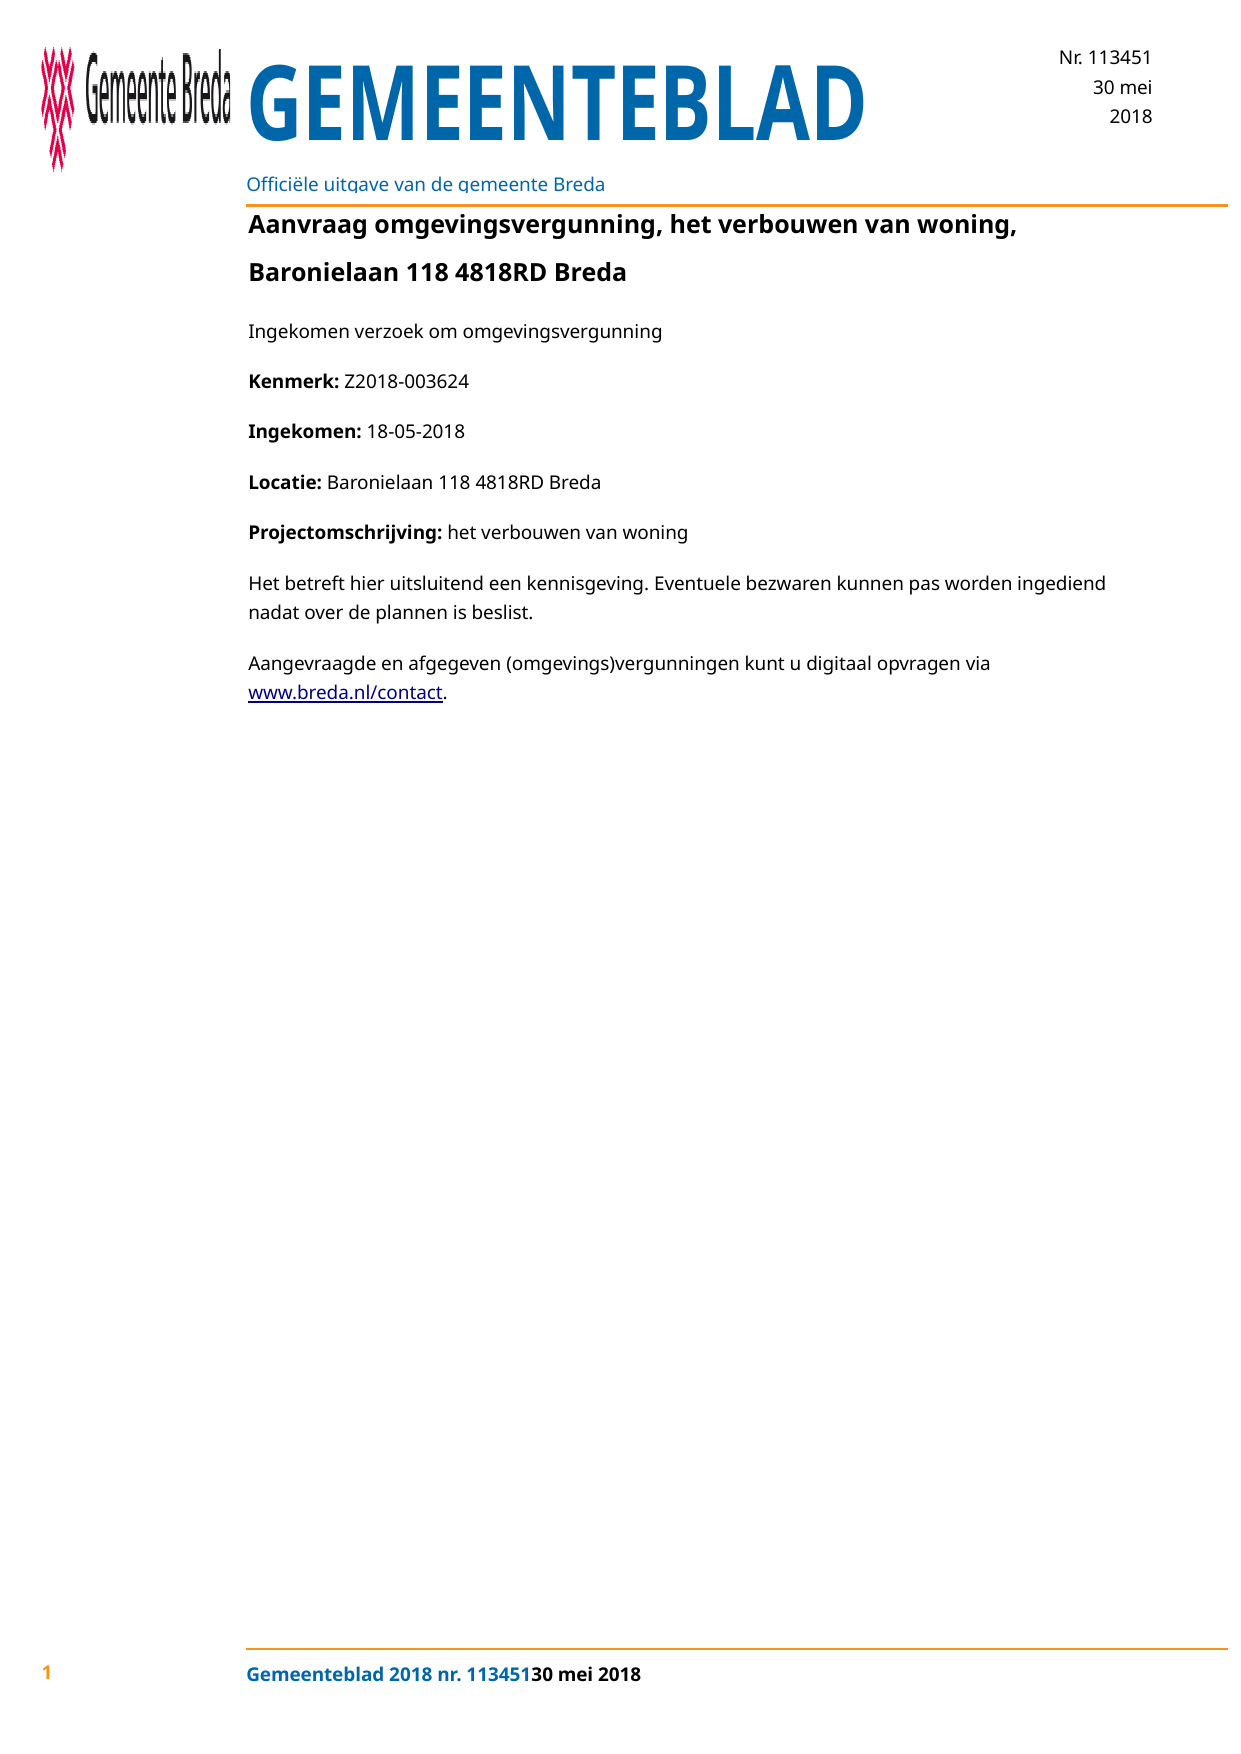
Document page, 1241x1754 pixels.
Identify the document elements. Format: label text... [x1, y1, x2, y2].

text Aanvraag omgevingsvergunning, het verbouwen van woning, Baronielaan 118 4818RD Breda [248, 207, 1152, 288]
text Locatie: Baronielaan 118 4818RD Breda [248, 469, 1152, 495]
text Het betreft hier uitsluitend een kennisgeving. Eventuele bezwaren kunnen pas worden ingediend nadat over de plannen is beslist. [248, 570, 1152, 625]
picture [41, 47, 231, 172]
text Kenmerk: Z2018-003624 [248, 368, 1152, 394]
text Aangevraagde en afgegeven (omgevings)vergunningen kunt u digitaal opvragen via www.breda.nl/contact. [248, 650, 1152, 705]
text Ingekomen: 18-05-2018 [248, 419, 1152, 444]
text Ingekomen verzoek om omgevingsvergunning [248, 318, 1152, 344]
text Projectomschrijving: het verbouwen van woning [248, 519, 1152, 545]
